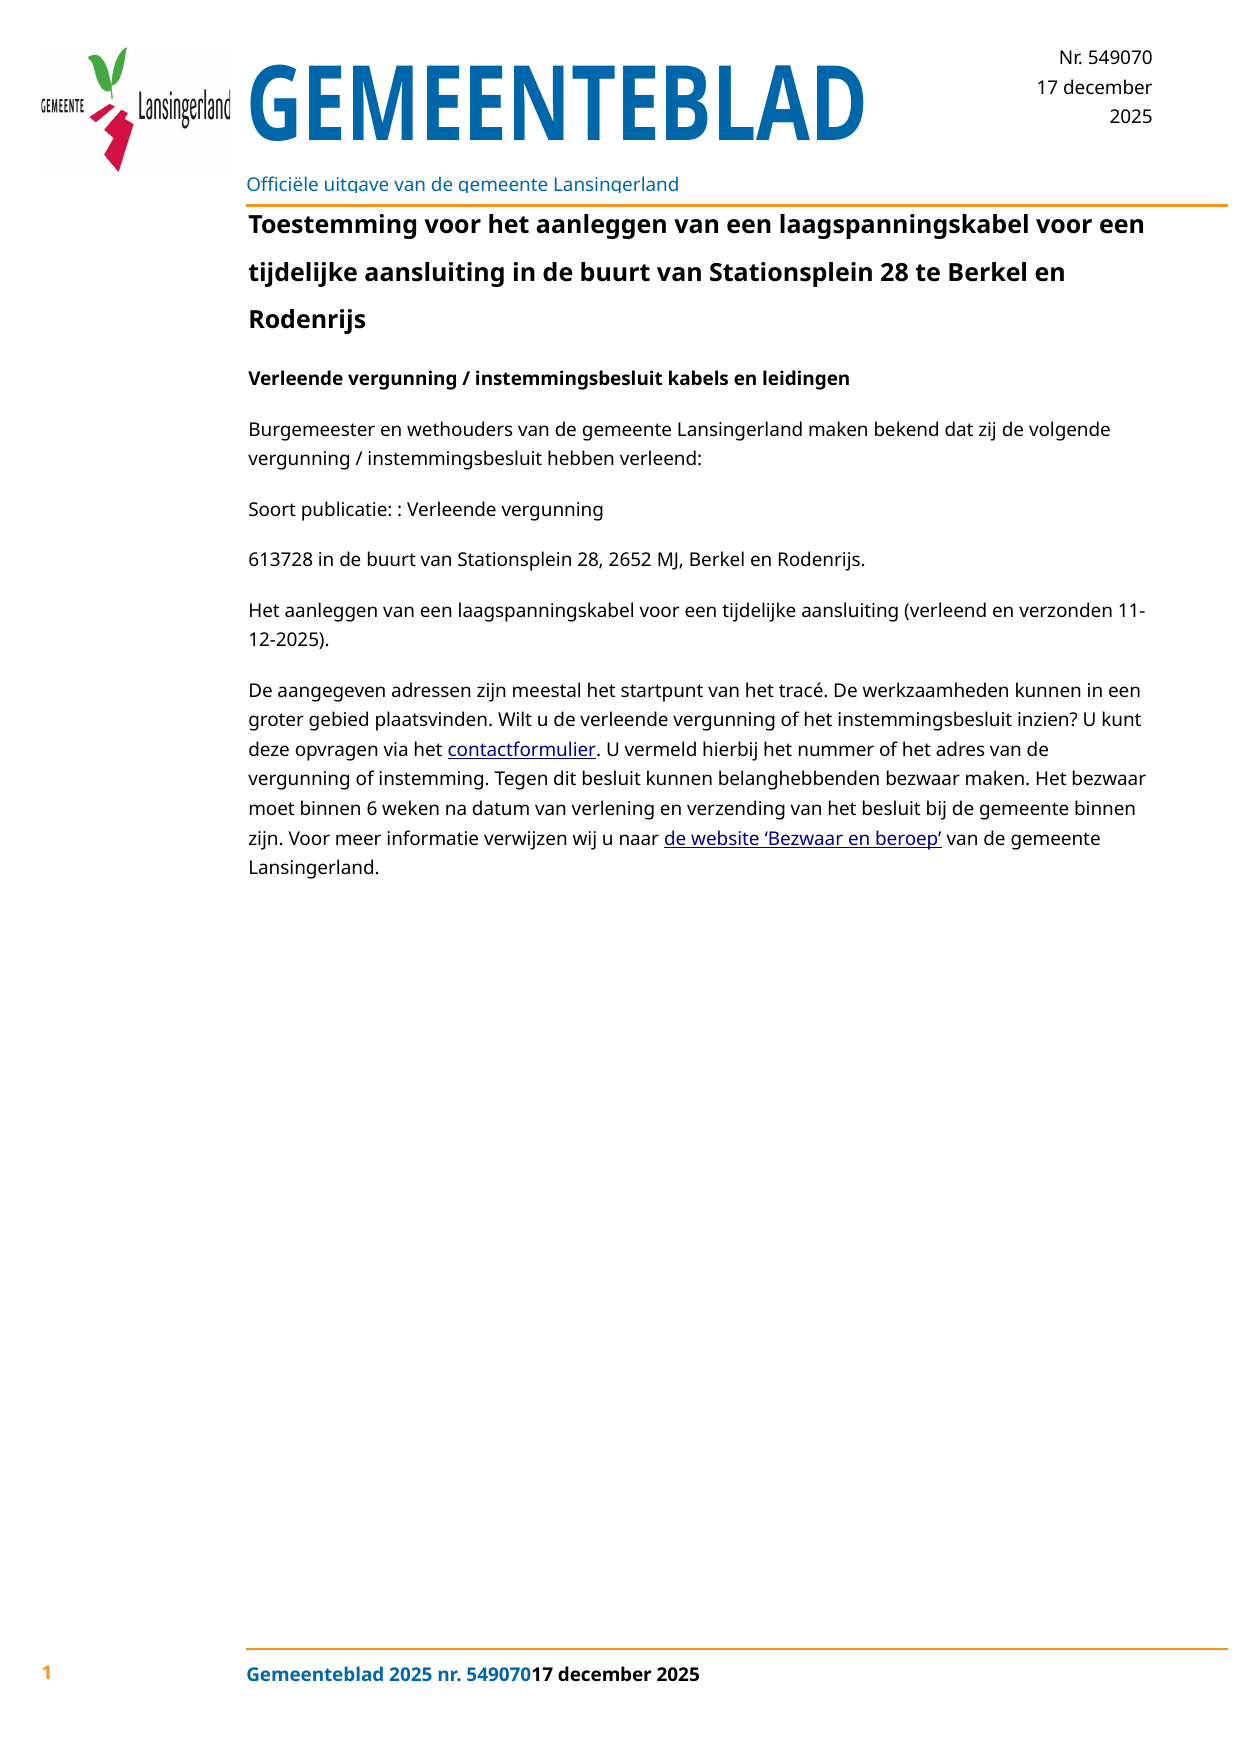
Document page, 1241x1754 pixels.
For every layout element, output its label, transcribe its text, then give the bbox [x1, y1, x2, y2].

text Burgemeester en wethouders van de gemeente Lansingerland maken bekend dat zij de volgende vergunning / instemmingsbesluit hebben verleend: [248, 416, 1152, 471]
text De aangegeven adressen zijn meestal het startpunt van het tracé. De werkzaamheden kunnen in een groter gebied plaatsvinden. Wilt u de verleende vergunning of het instemmingsbesluit inzien? U kunt deze opvragen via het contactformulier. U vermeld hierbij het nummer of het adres van de vergunning of instemming. Tegen dit besluit kunnen belanghebbenden bezwaar maken. Het bezwaar moet binnen 6 weken na datum van verlening en verzending van het besluit bij de gemeente binnen zijn. Voor meer informatie verwijzen wij u naar de website ‘Bezwaar en beroep’ van de gemeente Lansingerland. [248, 677, 1152, 880]
text Verleende vergunning / instemmingsbesluit kabels en leidingen [248, 366, 1152, 391]
text 613728 in de buurt van Stationsplein 28, 2652 MJ, Berkel en Rodenrijs. [248, 546, 1152, 572]
text Toestemming voor het aanleggen van een laagspanningskabel voor een tijdelijke aansluiting in de buurt van Stationsplein 28 te Berkel en Rodenrijs [248, 207, 1152, 336]
text Soort publicatie: : Verleende vergunning [248, 496, 1152, 522]
text Het aanleggen van een laagspanningskabel voor een tijdelijke aansluiting (verleend en verzonden 11-12-2025). [248, 597, 1152, 652]
picture [41, 47, 231, 172]
